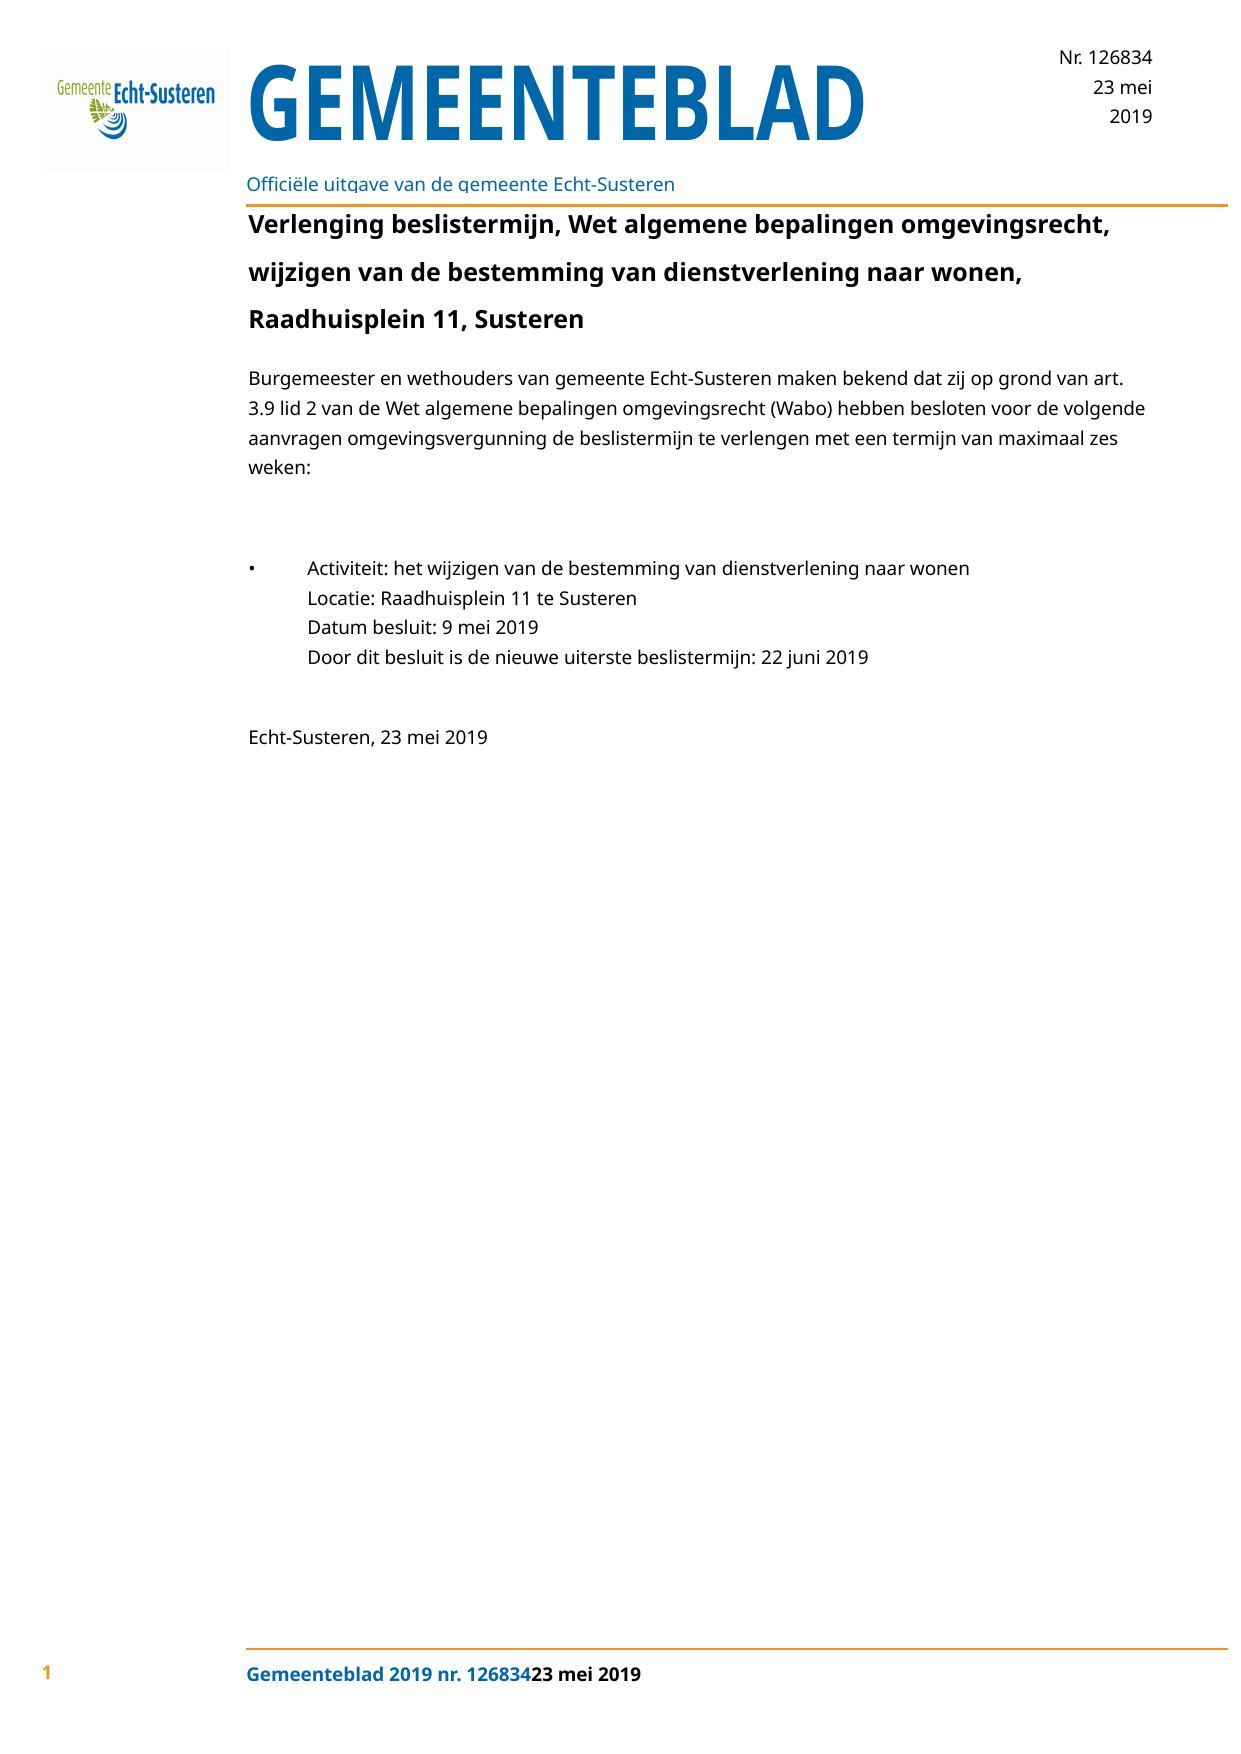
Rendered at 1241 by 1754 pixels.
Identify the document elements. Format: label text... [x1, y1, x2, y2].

list Activiteit: het wijzigen van de bestemming van dienstverlening naar wonen [248, 555, 1152, 581]
picture [41, 47, 231, 172]
text Burgemeester en wethouders van gemeente Echt-Susteren maken bekend dat zij op grond van art. 3.9 lid 2 van de Wet algemene bepalingen omgevingsrecht (Wabo) hebben besloten voor de volgende aanvragen omgevingsvergunning de beslistermijn te verlengen met een termijn van maximaal zes weken: [248, 366, 1152, 480]
list Door dit besluit is de nieuwe uiterste beslistermijn: 22 juni 2019 [248, 644, 1152, 669]
text Verlenging beslistermijn, Wet algemene bepalingen omgevingsrecht, wijzigen van de bestemming van dienstverlening naar wonen, Raadhuisplein 11, Susteren [248, 207, 1152, 336]
list Datum besluit: 9 mei 2019 [248, 614, 1152, 640]
list Locatie: Raadhuisplein 11 te Susteren [248, 585, 1152, 610]
text Echt-Susteren, 23 mei 2019 [248, 724, 1152, 749]
